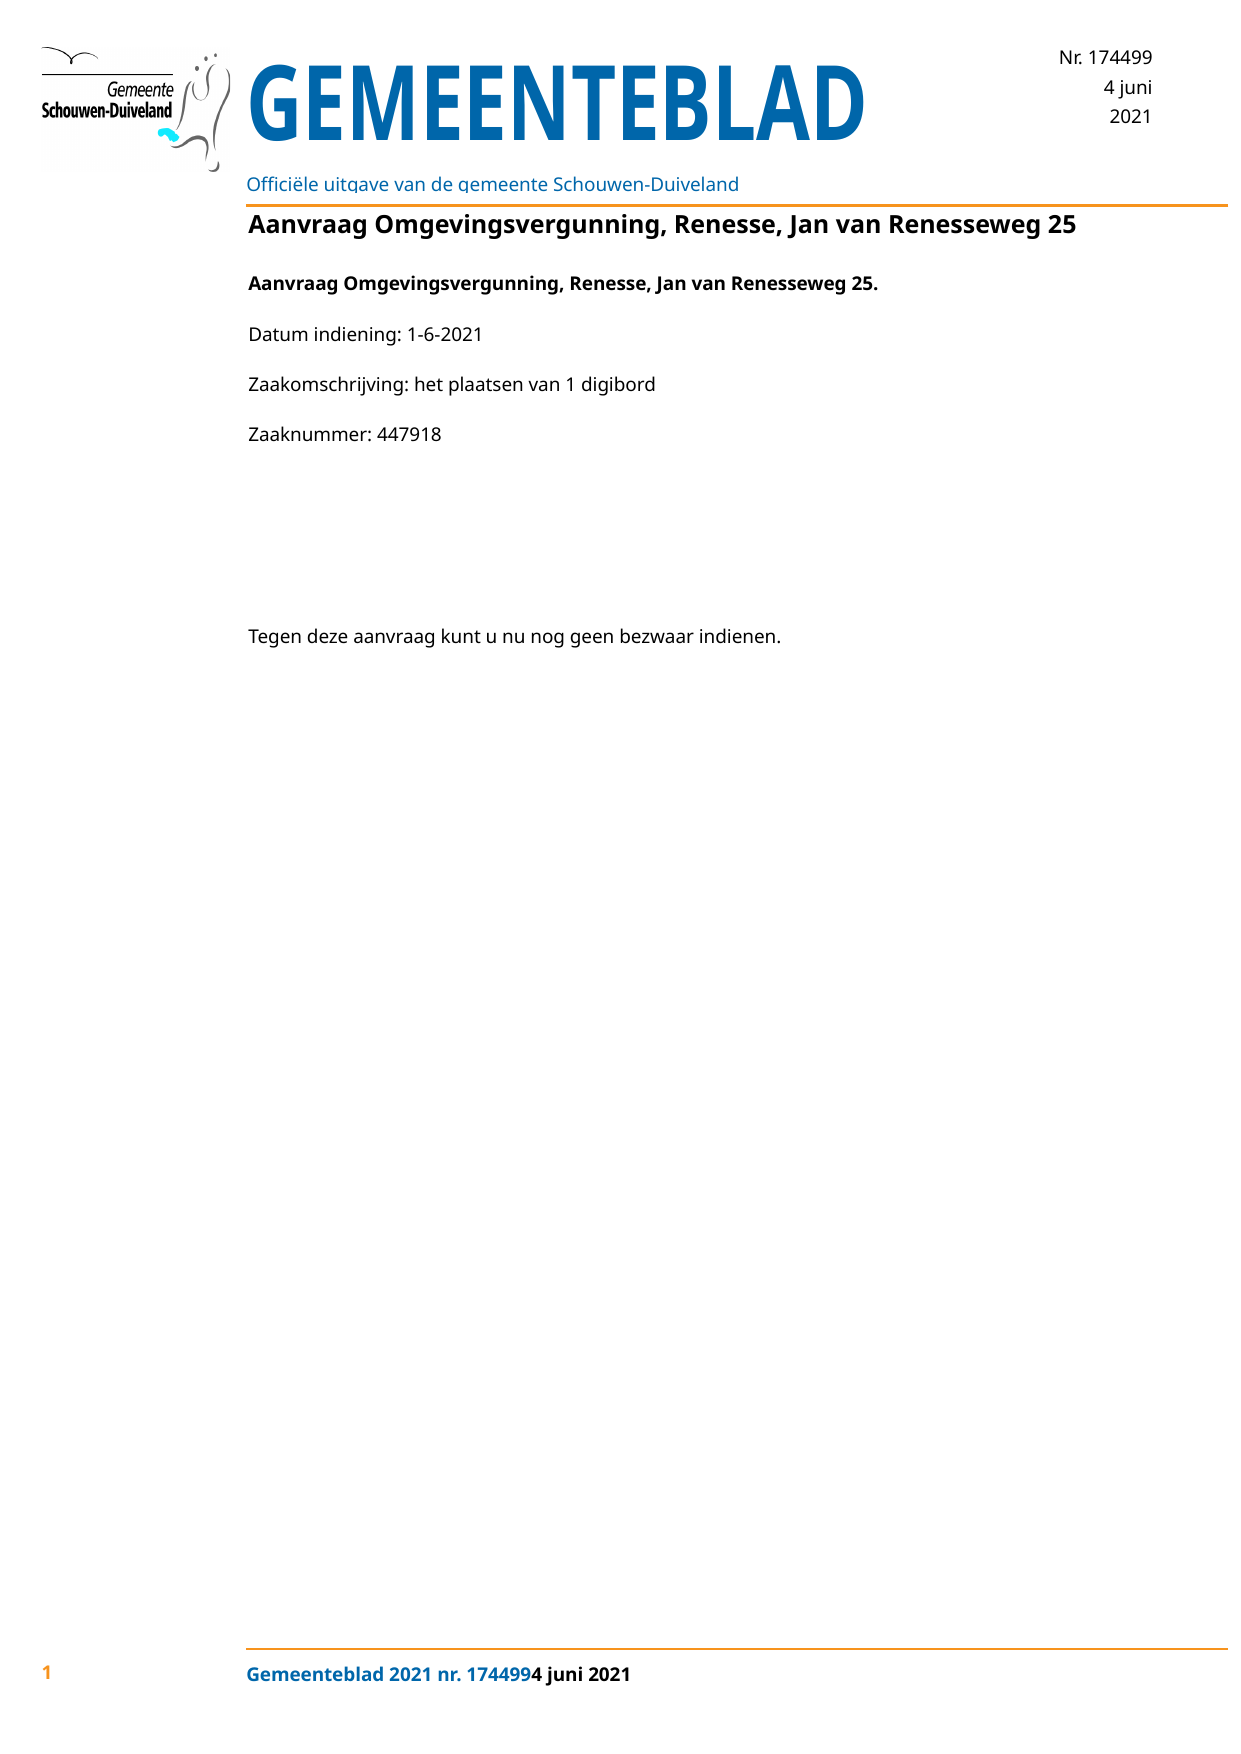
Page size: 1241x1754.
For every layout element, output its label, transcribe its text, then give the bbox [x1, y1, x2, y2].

text Zaakomschrijving: het plaatsen van 1 digibord [248, 371, 1152, 397]
text Datum indiening: 1-6-2021 [248, 321, 1152, 346]
text Aanvraag Omgevingsvergunning, Renesse, Jan van Renesseweg 25 [248, 207, 1152, 241]
text Zaaknummer: 447918 [248, 422, 1152, 447]
picture [41, 47, 231, 172]
text Aanvraag Omgevingsvergunning, Renesse, Jan van Renesseweg 25. [248, 270, 1152, 296]
text Tegen deze aanvraag kunt u nu nog geen bezwaar indienen. [248, 623, 1152, 649]
